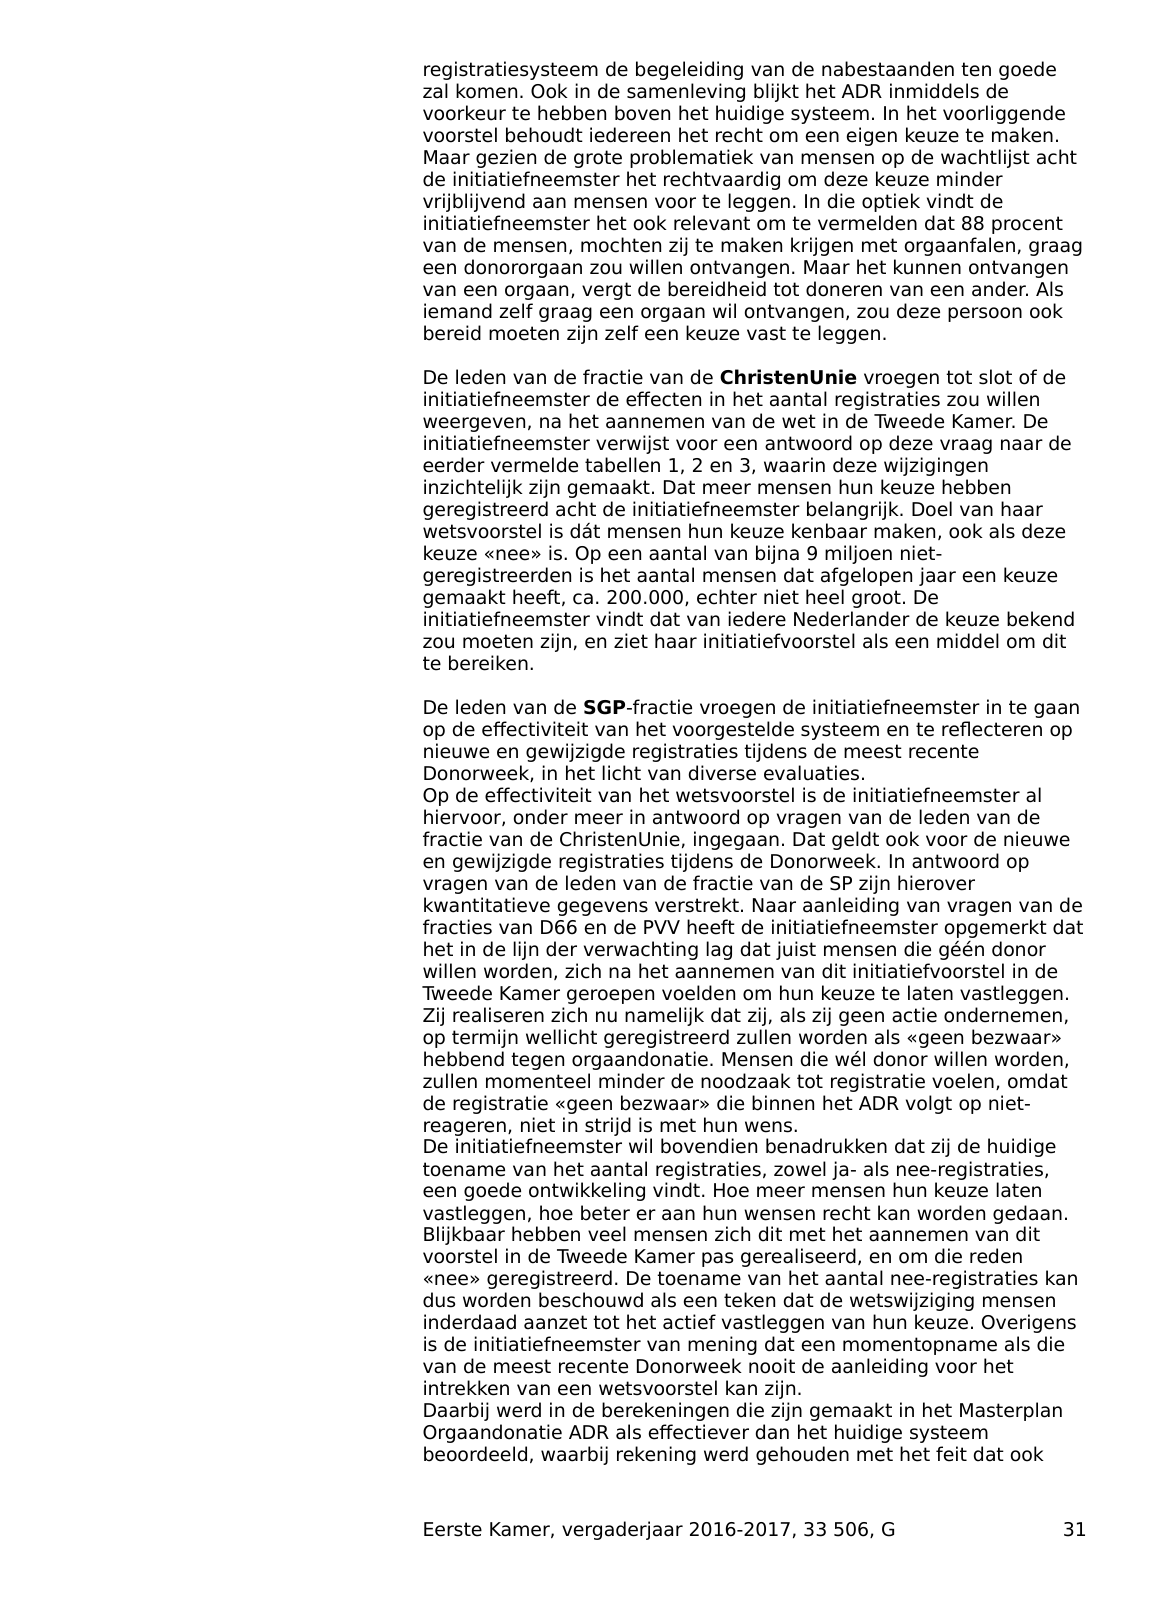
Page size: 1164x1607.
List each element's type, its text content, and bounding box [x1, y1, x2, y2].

text registratiesysteem de begeleiding van de nabestaanden ten goede zal komen. Ook in de samenleving blijkt het ADR inmiddels de voorkeur te hebben boven het huidige systeem. In het voorliggende voorstel behoudt iedereen het recht om een eigen keuze te maken. Maar gezien de grote problematiek van mensen op de wachtlijst acht de initiatiefneemster het rechtvaardig om deze keuze minder vrijblijvend aan mensen voor te leggen. In die optiek vindt de initiatiefneemster het ook relevant om te vermelden dat 88 procent van de mensen, mochten zij te maken krijgen met orgaanfalen, graag een donororgaan zou willen ontvangen. Maar het kunnen ontvangen van een orgaan, vergt de bereidheid tot doneren van een ander. Als iemand zelf graag een orgaan wil ontvangen, zou deze persoon ook bereid moeten zijn zelf een keuze vast te leggen. [422, 59, 1087, 345]
text De leden van de SGP-fractie vroegen de initiatiefneemster in te gaan op de effectiviteit van het voorgestelde systeem en te reflecteren op nieuwe en gewijzigde registraties tijdens de meest recente Donorweek, in het licht van diverse evaluaties. [422, 697, 1087, 785]
text Op de effectiviteit van het wetsvoorstel is de initiatiefneemster al hiervoor, onder meer in antwoord op vragen van de leden van de fractie van de ChristenUnie, ingegaan. Dat geldt ook voor de nieuwe en gewijzigde registraties tijdens de Donorweek. In antwoord op vragen van de leden van de fractie van de SP zijn hierover kwantitatieve gegevens verstrekt. Naar aanleiding van vragen van de fracties van D66 en de PVV heeft de initiatiefneemster opgemerkt dat het in de lijn der verwachting lag dat juist mensen die géén donor willen worden, zich na het aannemen van dit initiatiefvoorstel in de Tweede Kamer geroepen voelden om hun keuze te laten vastleggen. Zij realiseren zich nu namelijk dat zij, als zij geen actie ondernemen, op termijn wellicht geregistreerd zullen worden als «geen bezwaar» hebbend tegen orgaandonatie. Mensen die wél donor willen worden, zullen momenteel minder de noodzaak tot registratie voelen, omdat de registratie «geen bezwaar» die binnen het ADR volgt op niet-reageren, niet in strijd is met hun wens. [422, 785, 1087, 1136]
text Daarbij werd in de berekeningen die zijn gemaakt in het Masterplan Orgaandonatie ADR als effectiever dan het huidige systeem beoordeeld, waarbij rekening werd gehouden met het feit dat ook [422, 1400, 1087, 1466]
text De leden van de fractie van de ChristenUnie vroegen tot slot of de initiatiefneemster de effecten in het aantal registraties zou willen weergeven, na het aannemen van de wet in de Tweede Kamer. De initiatiefneemster verwijst voor een antwoord op deze vraag naar de eerder vermelde tabellen 1, 2 en 3, waarin deze wijzigingen inzichtelijk zijn gemaakt. Dat meer mensen hun keuze hebben geregistreerd acht de initiatiefneemster belangrijk. Doel van haar wetsvoorstel is dát mensen hun keuze kenbaar maken, ook als deze keuze «nee» is. Op een aantal van bijna 9 miljoen niet-geregistreerden is het aantal mensen dat afgelopen jaar een keuze gemaakt heeft, ca. 200.000, echter niet heel groot. De initiatiefneemster vindt dat van iedere Nederlander de keuze bekend zou moeten zijn, en ziet haar initiatiefvoorstel als een middel om dit te bereiken. [422, 367, 1087, 675]
text De initiatiefneemster wil bovendien benadrukken dat zij de huidige toename van het aantal registraties, zowel ja- als nee-registraties, een goede ontwikkeling vindt. Hoe meer mensen hun keuze laten vastleggen, hoe beter er aan hun wensen recht kan worden gedaan. Blijkbaar hebben veel mensen zich dit met het aannemen van dit voorstel in de Tweede Kamer pas gerealiseerd, en om die reden «nee» geregistreerd. De toename van het aantal nee-registraties kan dus worden beschouwd als een teken dat de wetswijziging mensen inderdaad aanzet tot het actief vastleggen van hun keuze. Overigens is de initiatiefneemster van mening dat een momentopname als die van de meest recente Donorweek nooit de aanleiding voor het intrekken van een wetsvoorstel kan zijn. [422, 1136, 1087, 1400]
